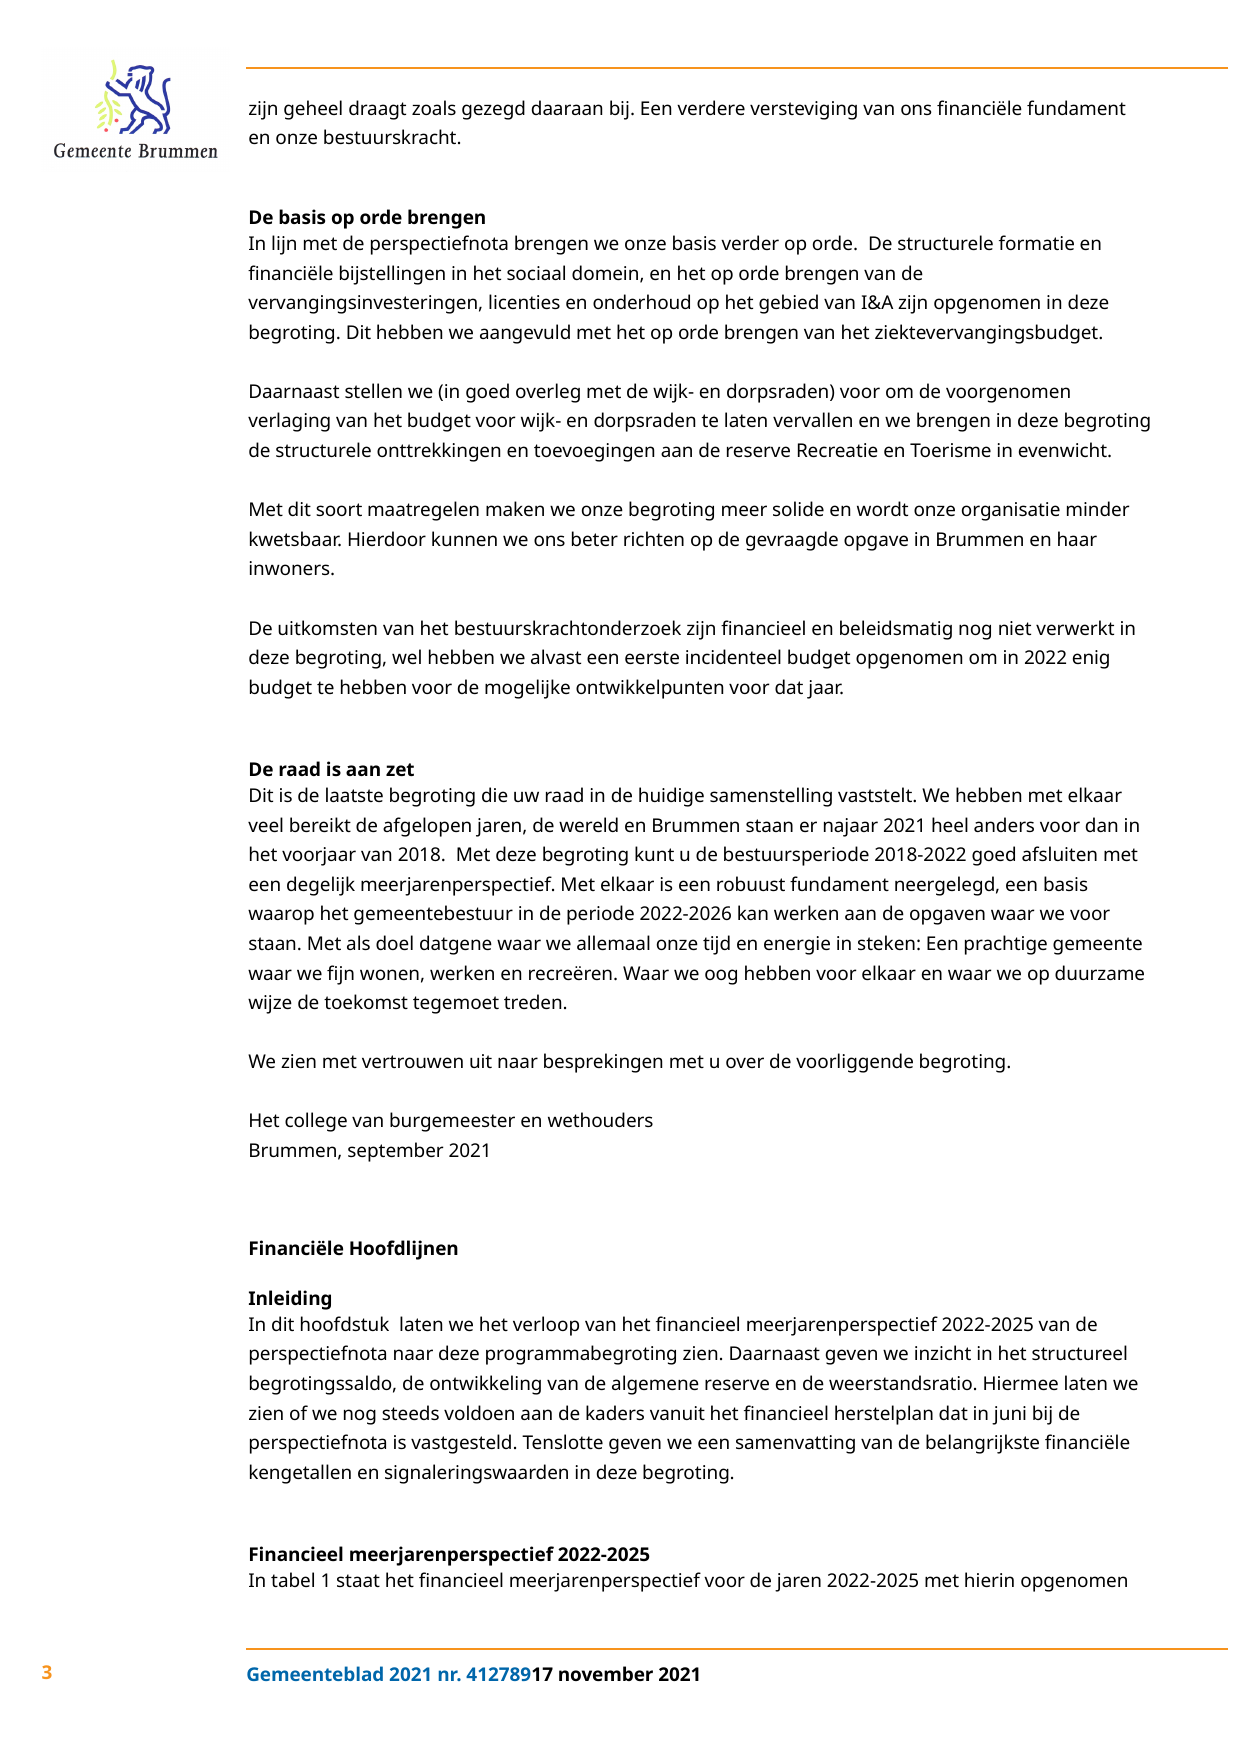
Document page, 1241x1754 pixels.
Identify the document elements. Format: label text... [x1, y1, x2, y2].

text zijn geheel draagt zoals gezegd daaraan bij. Een verdere versteviging van ons financiële fundament en onze bestuurskracht. [248, 95, 1152, 150]
text De raad is aan zet [248, 754, 1152, 782]
text De uitkomsten van het bestuurskrachtonderzoek zijn financieel en beleidsmatig nog niet verwerkt in deze begroting, wel hebben we alvast een eerste incidenteel budget opgenomen om in 2022 enig budget te hebben voor de mogelijke ontwikkelpunten voor dat jaar. [248, 615, 1152, 699]
text In dit hoofdstuk laten we het verloop van het financieel meerjarenperspectief 2022-2025 van de perspectiefnota naar deze programmabegroting zien. Daarnaast geven we inzicht in het structureel begrotingssaldo, de ontwikkeling van de algemene reserve en de weerstandsratio. Hiermee laten we zien of we nog steeds voldoen aan de kaders vanuit het financieel herstelplan dat in juni bij de perspectiefnota is vastgesteld. Tenslotte geven we een samenvatting van de belangrijkste financiële kengetallen en signaleringswaarden in deze begroting. [248, 1311, 1152, 1485]
text In tabel 1 staat het financieel meerjarenperspectief voor de jaren 2022-2025 met hierin opgenomen [248, 1567, 1152, 1593]
text Financiële Hoofdlijnen [248, 1233, 1152, 1262]
text Financieel meerjarenperspectief 2022-2025 [248, 1539, 1152, 1567]
text Daarnaast stellen we (in goed overleg met de wijk- en dorpsraden) voor om de voorgenomen verlaging van het budget voor wijk- en dorpsraden te laten vervallen en we brengen in deze begroting de structurele onttrekkingen en toevoegingen aan de reserve Recreatie en Toerisme in evenwicht. [248, 378, 1152, 463]
text De basis op orde brengen [248, 204, 1152, 230]
text In lijn met de perspectiefnota brengen we onze basis verder op orde. De structurele formatie en financiële bijstellingen in het sociaal domein, en het op orde brengen van de vervangingsinvesteringen, licenties en onderhoud op het gebied van I&A zijn opgenomen in deze begroting. Dit hebben we aangevuld met het op orde brengen van het ziektevervangingsbudget. [248, 230, 1152, 344]
text Inleiding [248, 1283, 1152, 1311]
text Brummen, september 2021 [248, 1137, 1152, 1163]
text We zien met vertrouwen uit naar besprekingen met u over de voorliggende begroting. [248, 1048, 1152, 1074]
text Het college van burgemeester en wethouders [248, 1108, 1152, 1133]
text Met dit soort maatregelen maken we onze begroting meer solide en wordt onze organisatie minder kwetsbaar. Hierdoor kunnen we ons beter richten op de gevraagde opgave in Brummen en haar inwoners. [248, 496, 1152, 581]
picture [41, 47, 231, 172]
text Dit is de laatste begroting die uw raad in de huidige samenstelling vaststelt. We hebben met elkaar veel bereikt de afgelopen jaren, de wereld en Brummen staan er najaar 2021 heel anders voor dan in het voorjaar van 2018. Met deze begroting kunt u de bestuursperiode 2018-2022 goed afsluiten met een degelijk meerjarenperspectief. Met elkaar is een robuust fundament neergelegd, een basis waarop het gemeentebestuur in de periode 2022-2026 kan werken aan de opgaven waar we voor staan. Met als doel datgene waar we allemaal onze tijd en energie in steken: Een prachtige gemeente waar we fijn wonen, werken en recreëren. Waar we oog hebben voor elkaar en waar we op duurzame wijze de toekomst tegemoet treden. [248, 782, 1152, 1015]
